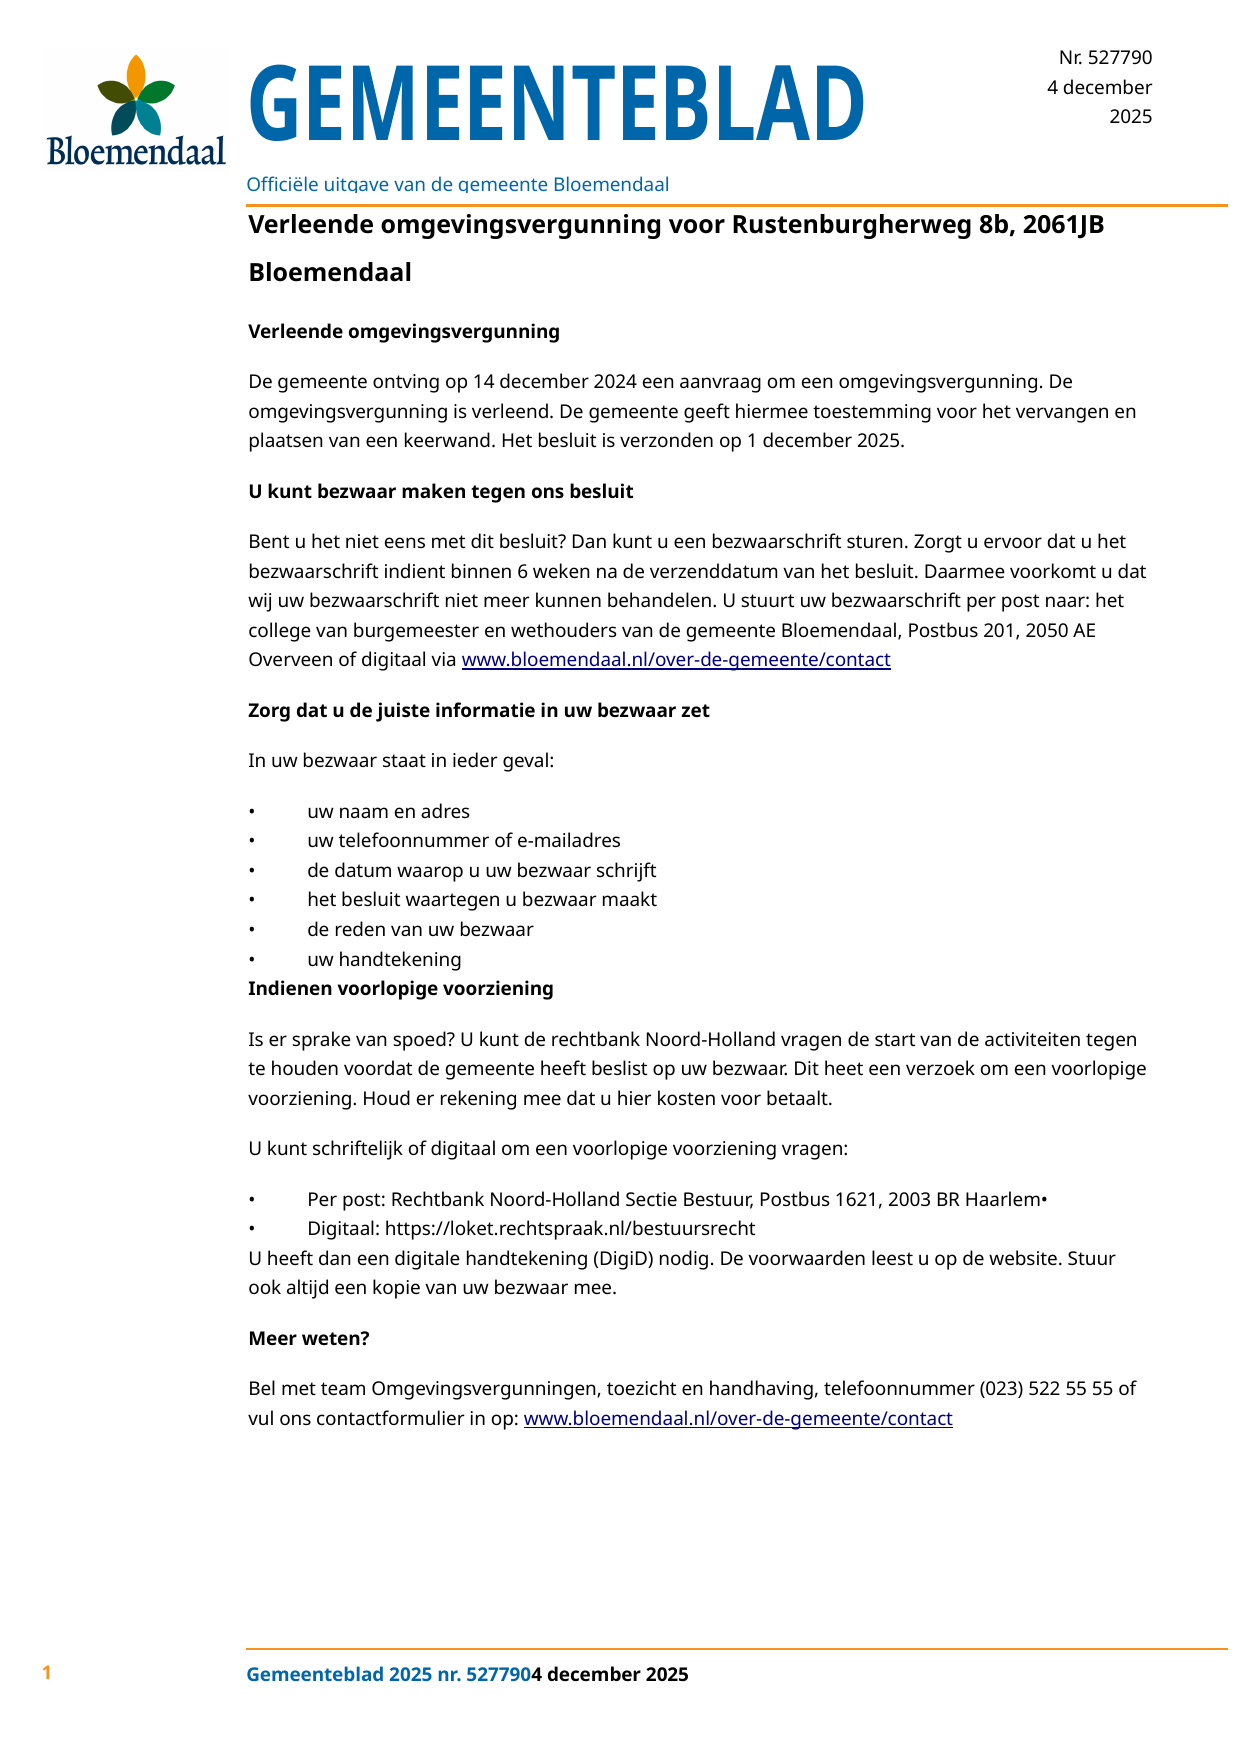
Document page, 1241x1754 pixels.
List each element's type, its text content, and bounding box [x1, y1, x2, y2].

text U heeft dan een digitale handtekening (DigiD) nodig. De voorwaarden leest u op de website. Stuur ook altijd een kopie van uw bezwaar mee. [248, 1245, 1152, 1300]
text De gemeente ontving op 14 december 2024 een aanvraag om een omgevingsvergunning. De omgevingsvergunning is verleend. De gemeente geeft hiermee toestemming voor het vervangen en plaatsen van een keerwand. Het besluit is verzonden op 1 december 2025. [248, 368, 1152, 453]
list Per post: Rechtbank Noord-Holland Sectie Bestuur, Postbus 1621, 2003 BR Haarlem• [248, 1186, 1152, 1212]
text Meer weten? [248, 1325, 1152, 1351]
list uw handtekening [248, 946, 1152, 972]
text Bent u het niet eens met dit besluit? Dan kunt u een bezwaarschrift sturen. Zorgt u ervoor dat u het bezwaarschrift indient binnen 6 weken na de verzenddatum van het besluit. Daarmee voorkomt u dat wij uw bezwaarschrift niet meer kunnen behandelen. U stuurt uw bezwaarschrift per post naar: het college van burgemeester en wethouders van de gemeente Bloemendaal, Postbus 201, 2050 AE Overveen of digitaal via www.bloemendaal.nl/over-de-gemeente/contact [248, 528, 1152, 672]
text Zorg dat u de juiste informatie in uw bezwaar zet [248, 697, 1152, 723]
list uw telefoonnummer of e-mailadres [248, 827, 1152, 853]
text Indienen voorlopige voorziening [248, 975, 1152, 1001]
text In uw bezwaar staat in ieder geval: [248, 747, 1152, 773]
text U kunt schriftelijk of digitaal om een voorlopige voorziening vragen: [248, 1135, 1152, 1161]
list het besluit waartegen u bezwaar maakt [248, 887, 1152, 912]
text Bel met team Omgevingsvergunningen, toezicht en handhaving, telefoonnummer (023) 522 55 55 of vul ons contactformulier in op: www.bloemendaal.nl/over-de-gemeente/contact [248, 1375, 1152, 1431]
text Verleende omgevingsvergunning voor Rustenburgherweg 8b, 2061JB Bloemendaal [248, 207, 1152, 288]
list de datum waarop u uw bezwaar schrijft [248, 857, 1152, 883]
picture [41, 47, 231, 172]
text Verleende omgevingsvergunning [248, 318, 1152, 344]
list uw naam en adres [248, 798, 1152, 824]
list de reden van uw bezwaar [248, 916, 1152, 942]
text Is er sprake van spoed? U kunt de rechtbank Noord-Holland vragen de start van de activiteiten tegen te houden voordat de gemeente heeft beslist op uw bezwaar. Dit heet een verzoek om een voorlopige voorziening. Houd er rekening mee dat u hier kosten voor betaalt. [248, 1026, 1152, 1111]
text U kunt bezwaar maken tegen ons besluit [248, 478, 1152, 504]
list Digitaal: https://loket.rechtspraak.nl/bestuursrecht [248, 1215, 1152, 1241]
